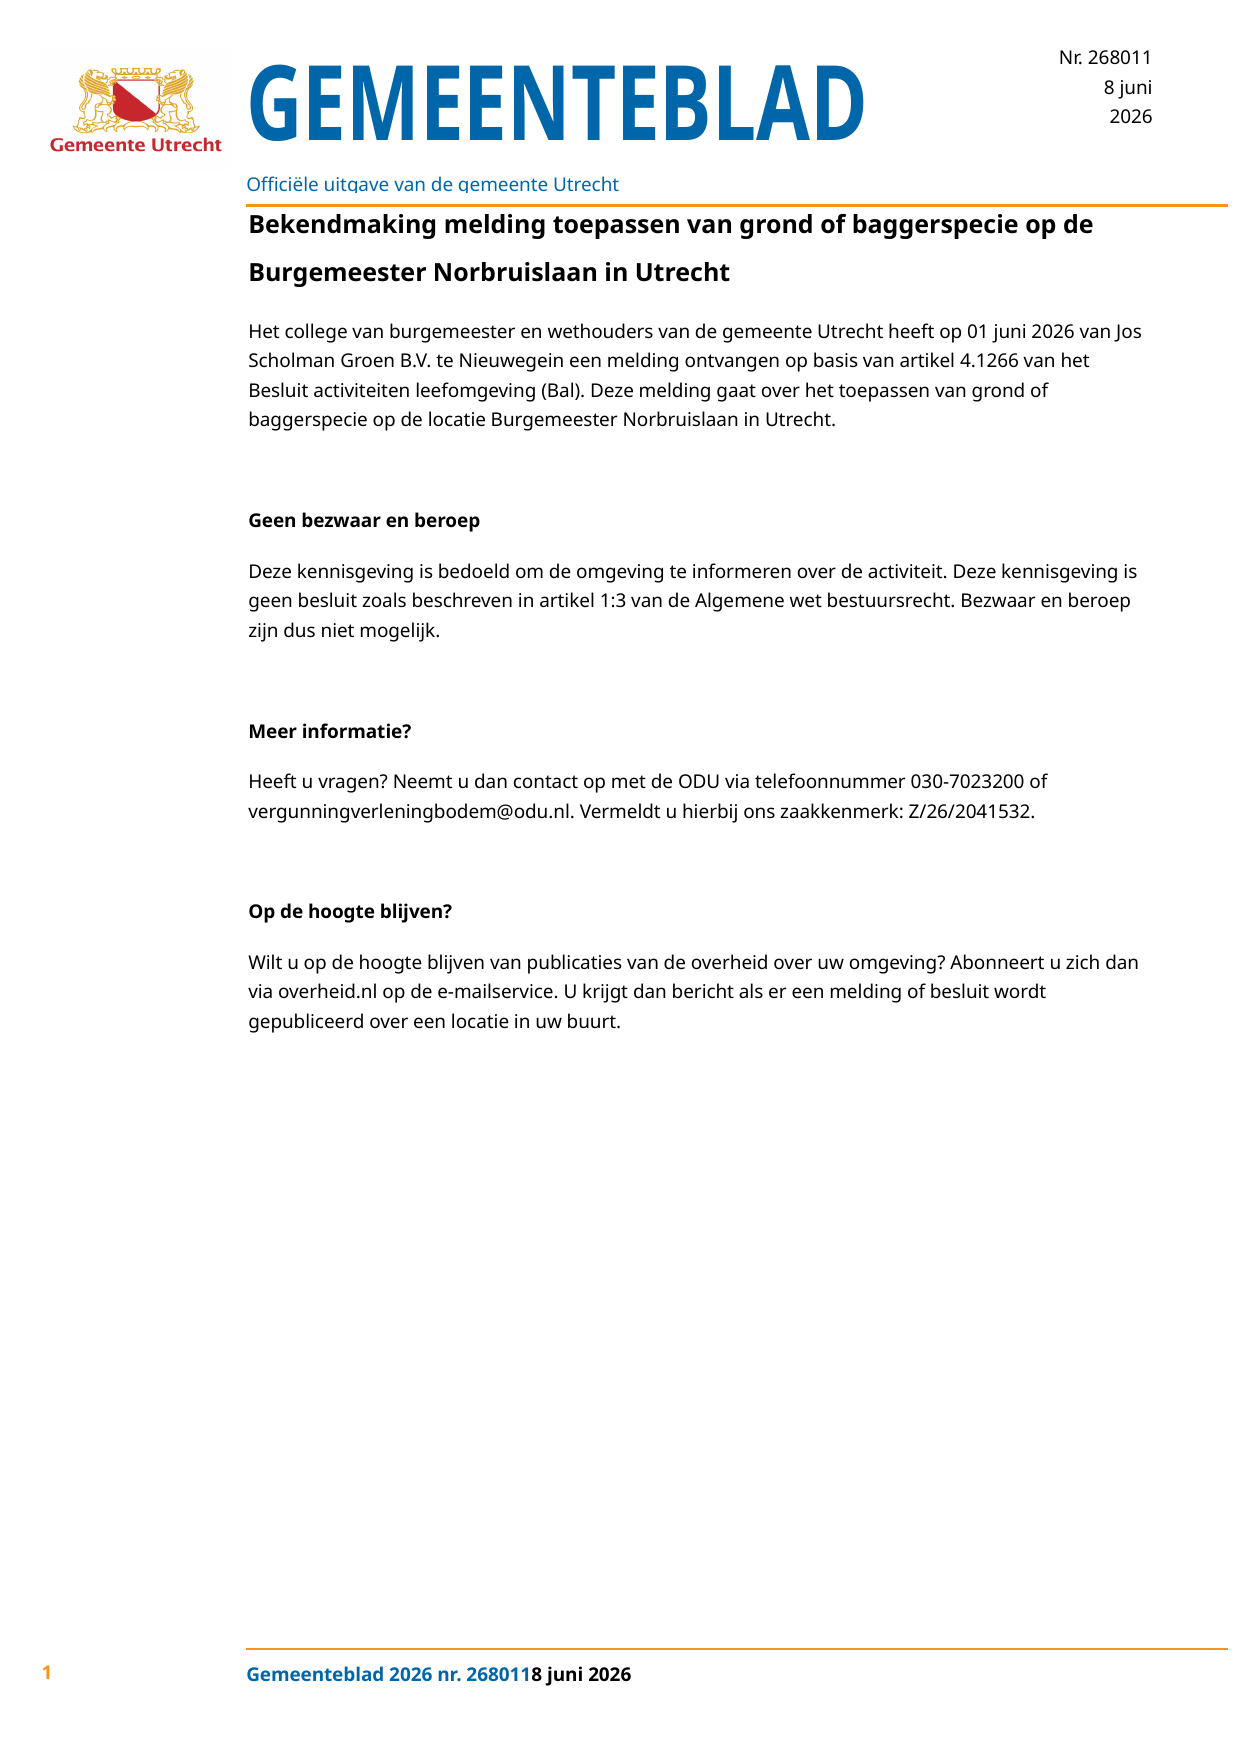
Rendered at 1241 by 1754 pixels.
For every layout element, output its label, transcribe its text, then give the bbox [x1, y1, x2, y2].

picture [41, 47, 231, 172]
text Deze kennisgeving is bedoeld om de omgeving te informeren over de activiteit. Deze kennisgeving is geen besluit zoals beschreven in artikel 1:3 van de Algemene wet bestuursrecht. Bezwaar en beroep zijn dus niet mogelijk. [248, 558, 1152, 643]
text Geen bezwaar en beroep [248, 507, 1152, 533]
text Bekendmaking melding toepassen van grond of baggerspecie op de Burgemeester Norbruislaan in Utrecht [248, 207, 1152, 288]
text Meer informatie? [248, 718, 1152, 744]
text Het college van burgemeester en wethouders van de gemeente Utrecht heeft op 01 juni 2026 van Jos Scholman Groen B.V. te Nieuwegein een melding ontvangen op basis van artikel 4.1266 van het Besluit activiteiten leefomgeving (Bal). Deze melding gaat over het toepassen van grond of baggerspecie op de locatie Burgemeester Norbruislaan in Utrecht. [248, 318, 1152, 432]
text Wilt u op de hoogte blijven van publicaties van de overheid over uw omgeving? Abonneert u zich dan via overheid.nl op de e-mailservice. U krijgt dan bericht als er een melding of besluit wordt gepubliceerd over een locatie in uw buurt. [248, 949, 1152, 1034]
text Op de hoogte blijven? [248, 899, 1152, 924]
text Heeft u vragen? Neemt u dan contact op met de ODU via telefoonnummer 030-7023200 of vergunningverleningbodem@odu.nl. Vermeldt u hierbij ons zaakkenmerk: Z/26/2041532. [248, 768, 1152, 824]
